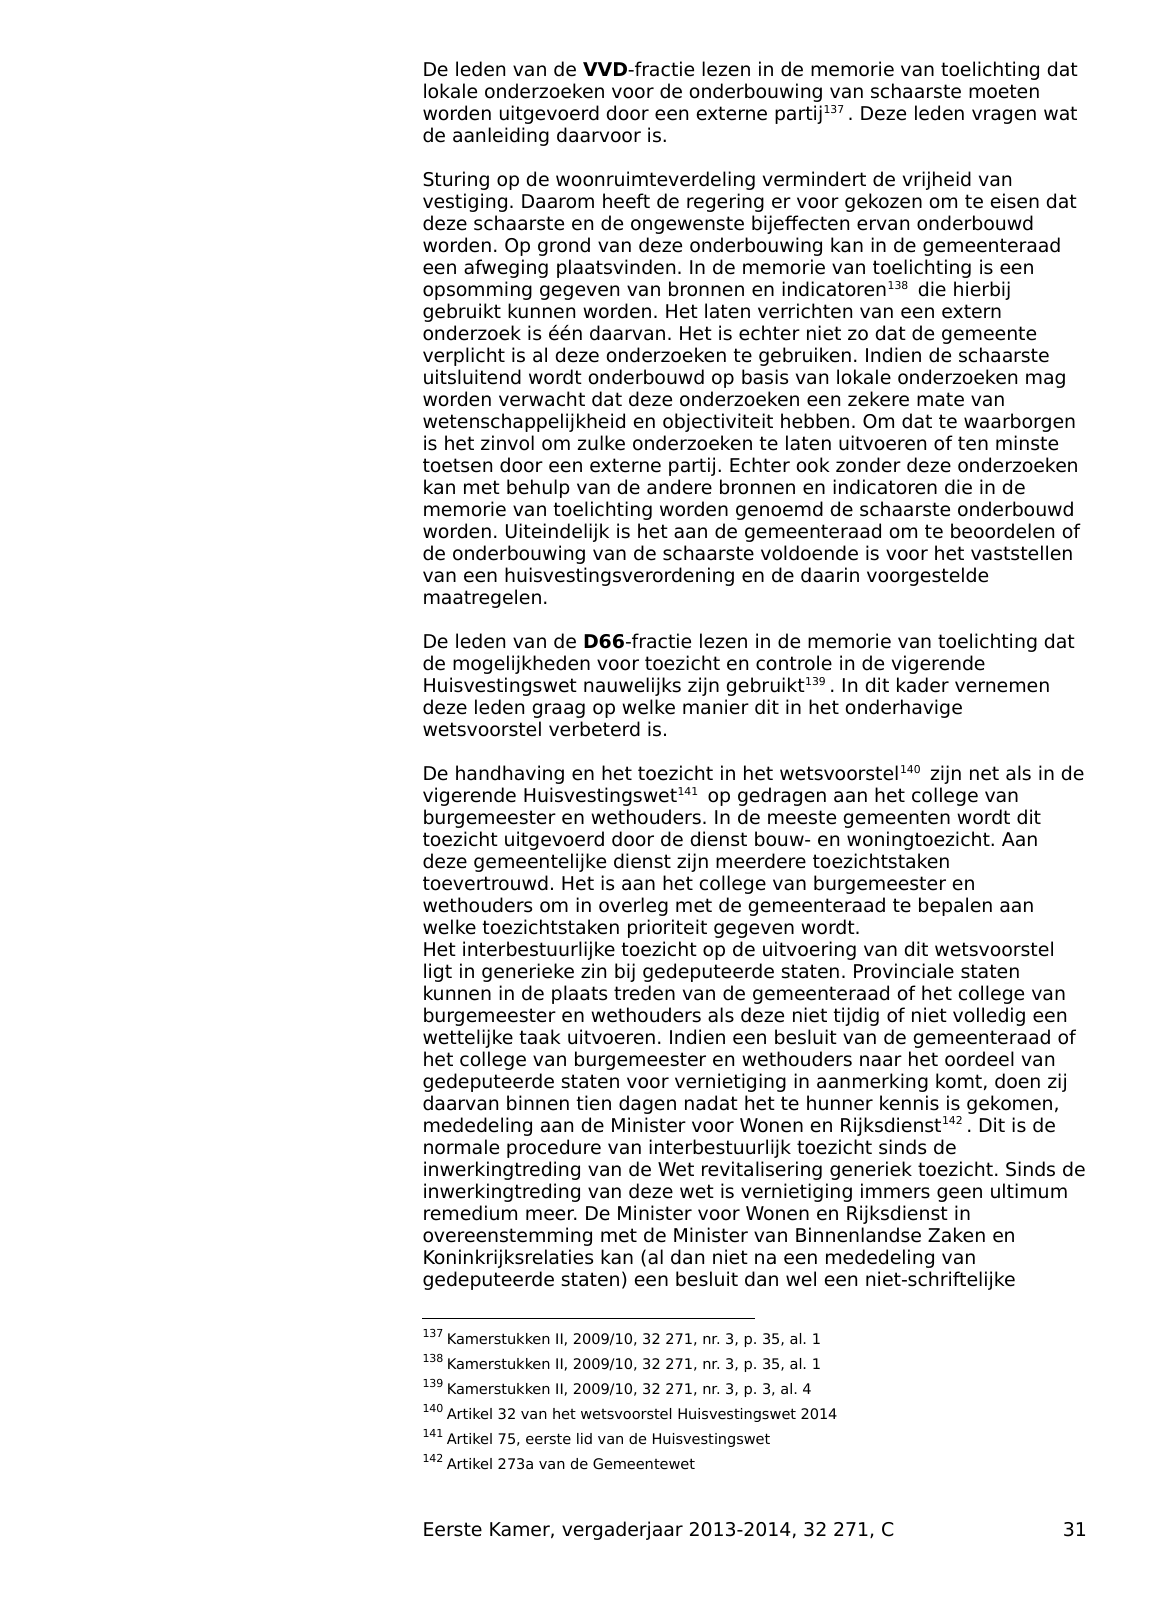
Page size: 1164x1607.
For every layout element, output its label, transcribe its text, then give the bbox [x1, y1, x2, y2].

text Artikel 32 van het wetsvoorstel Huisvestingswet 2014 [422, 1402, 1087, 1424]
text Sturing op de woonruimteverdeling vermindert de vrijheid van vestiging. Daarom heeft de regering er voor gekozen om te eisen dat deze schaarste en de ongewenste bijeffecten ervan onderbouwd worden. Op grond van deze onderbouwing kan in de gemeenteraad een afweging plaatsvinden. In de memorie van toelichting is een opsomming gegeven van bronnen en indicatoren die hierbij gebruikt kunnen worden. Het laten verrichten van een extern onderzoek is één daarvan. Het is echter niet zo dat de gemeente verplicht is al deze onderzoeken te gebruiken. Indien de schaarste uitsluitend wordt onderbouwd op basis van lokale onderzoeken mag worden verwacht dat deze onderzoeken een zekere mate van wetenschappelijkheid en objectiviteit hebben. Om dat te waarborgen is het zinvol om zulke onderzoeken te laten uitvoeren of ten minste toetsen door een externe partij. Echter ook zonder deze onderzoeken kan met behulp van de andere bronnen en indicatoren die in de memorie van toelichting worden genoemd de schaarste onderbouwd worden. Uiteindelijk is het aan de gemeenteraad om te beoordelen of de onderbouwing van de schaarste voldoende is voor het vaststellen van een huisvestingsverordening en de daarin voorgestelde maatregelen. [422, 169, 1087, 609]
text Kamerstukken II, 2009/10, 32 271, nr. 3, p. 35, al. 1 [422, 1327, 1087, 1349]
text De leden van de VVD-fractie lezen in de memorie van toelichting dat lokale onderzoeken voor de onderbouwing van schaarste moeten worden uitgevoerd door een externe partij. Deze leden vragen wat de aanleiding daarvoor is. [422, 59, 1087, 147]
text Kamerstukken II, 2009/10, 32 271, nr. 3, p. 35, al. 1 [422, 1352, 1087, 1374]
text Artikel 273a van de Gemeentewet [422, 1452, 1087, 1474]
text Kamerstukken II, 2009/10, 32 271, nr. 3, p. 3, al. 4 [422, 1377, 1087, 1399]
text Het interbestuurlijke toezicht op de uitvoering van dit wetsvoorstel ligt in generieke zin bij gedeputeerde staten. Provinciale staten kunnen in de plaats treden van de gemeenteraad of het college van burgemeester en wethouders als deze niet tijdig of niet volledig een wettelijke taak uitvoeren. Indien een besluit van de gemeenteraad of het college van burgemeester en wethouders naar het oordeel van gedeputeerde staten voor vernietiging in aanmerking komt, doen zij daarvan binnen tien dagen nadat het te hunner kennis is gekomen, mededeling aan de Minister voor Wonen en Rijksdienst. Dit is de normale procedure van interbestuurlijk toezicht sinds de inwerkingtreding van de Wet revitalisering generiek toezicht. Sinds de inwerkingtreding van deze wet is vernietiging immers geen ultimum remedium meer. De Minister voor Wonen en Rijksdienst in overeenstemming met de Minister van Binnenlandse Zaken en Koninkrijksrelaties kan (al dan niet na een mededeling van gedeputeerde staten) een besluit dan wel een niet-schriftelijke [422, 939, 1087, 1291]
text De handhaving en het toezicht in het wetsvoorstel zijn net als in de vigerende Huisvestingswet op gedragen aan het college van burgemeester en wethouders. In de meeste gemeenten wordt dit toezicht uitgevoerd door de dienst bouw- en woningtoezicht. Aan deze gemeentelijke dienst zijn meerdere toezichtstaken toevertrouwd. Het is aan het college van burgemeester en wethouders om in overleg met de gemeenteraad te bepalen aan welke toezichtstaken prioriteit gegeven wordt. [422, 763, 1087, 939]
text De leden van de D66-fractie lezen in de memorie van toelichting dat de mogelijkheden voor toezicht en controle in de vigerende Huisvestingswet nauwelijks zijn gebruikt. In dit kader vernemen deze leden graag op welke manier dit in het onderhavige wetsvoorstel verbeterd is. [422, 631, 1087, 741]
text Artikel 75, eerste lid van de Huisvestingswet [422, 1427, 1087, 1449]
